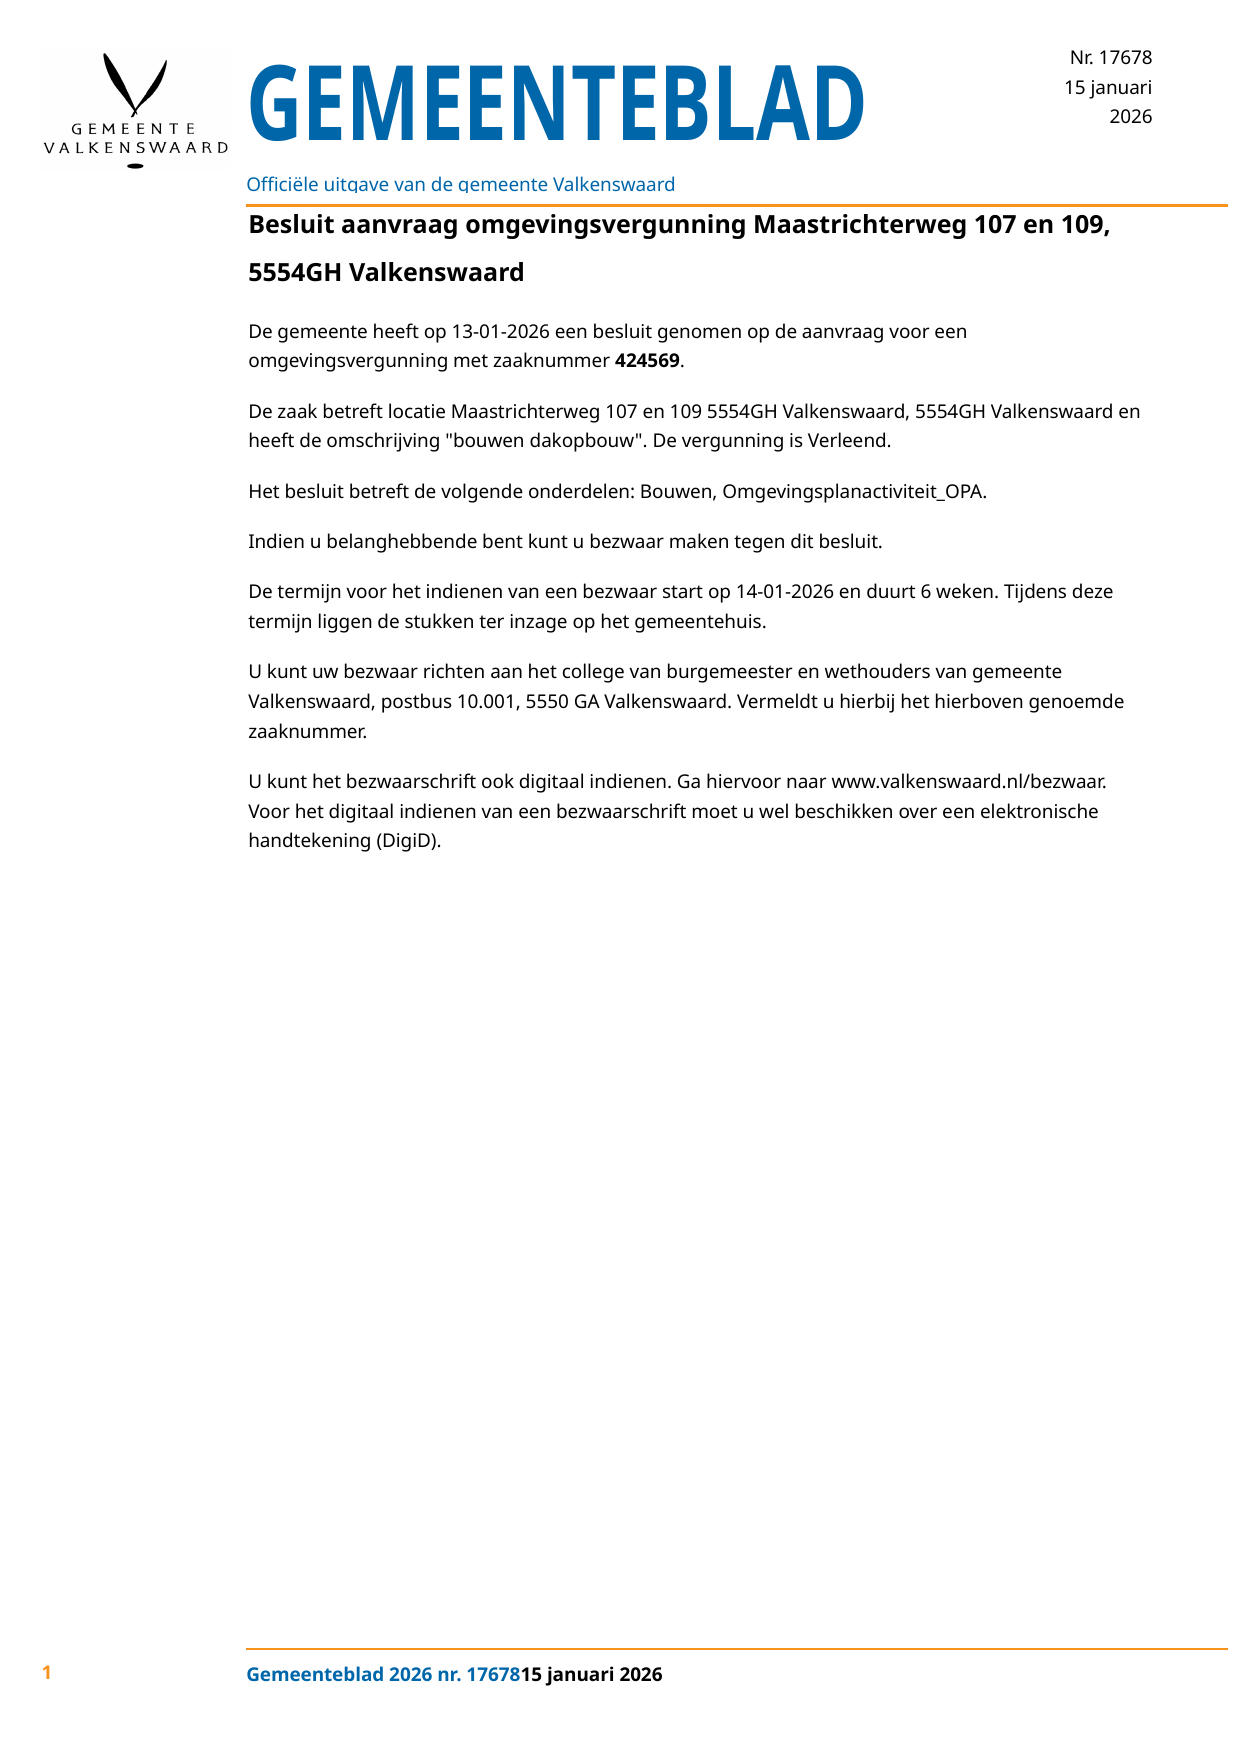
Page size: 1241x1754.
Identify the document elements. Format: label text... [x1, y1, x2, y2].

picture [41, 47, 231, 172]
text De zaak betreft locatie Maastrichterweg 107 en 109 5554GH Valkenswaard, 5554GH Valkenswaard en heeft de omschrijving "bouwen dakopbouw". De vergunning is Verleend. [248, 398, 1152, 453]
text U kunt het bezwaarschrift ook digitaal indienen. Ga hiervoor naar www.valkenswaard.nl/bezwaar. Voor het digitaal indienen van een bezwaarschrift moet u wel beschikken over een elektronische handtekening (DigiD). [248, 768, 1152, 853]
text De gemeente heeft op 13-01-2026 een besluit genomen op de aanvraag voor een omgevingsvergunning met zaaknummer 424569. [248, 318, 1152, 373]
text U kunt uw bezwaar richten aan het college van burgemeester en wethouders van gemeente Valkenswaard, postbus 10.001, 5550 GA Valkenswaard. Vermeldt u hierbij het hierboven genoemde zaaknummer. [248, 659, 1152, 744]
text Het besluit betreft de volgende onderdelen: Bouwen, Omgevingsplanactiviteit_OPA. [248, 478, 1152, 504]
text Indien u belanghebbende bent kunt u bezwaar maken tegen dit besluit. [248, 528, 1152, 554]
text Besluit aanvraag omgevingsvergunning Maastrichterweg 107 en 109, 5554GH Valkenswaard [248, 207, 1152, 288]
text De termijn voor het indienen van een bezwaar start op 14-01-2026 en duurt 6 weken. Tijdens deze termijn liggen de stukken ter inzage op het gemeentehuis. [248, 579, 1152, 634]
